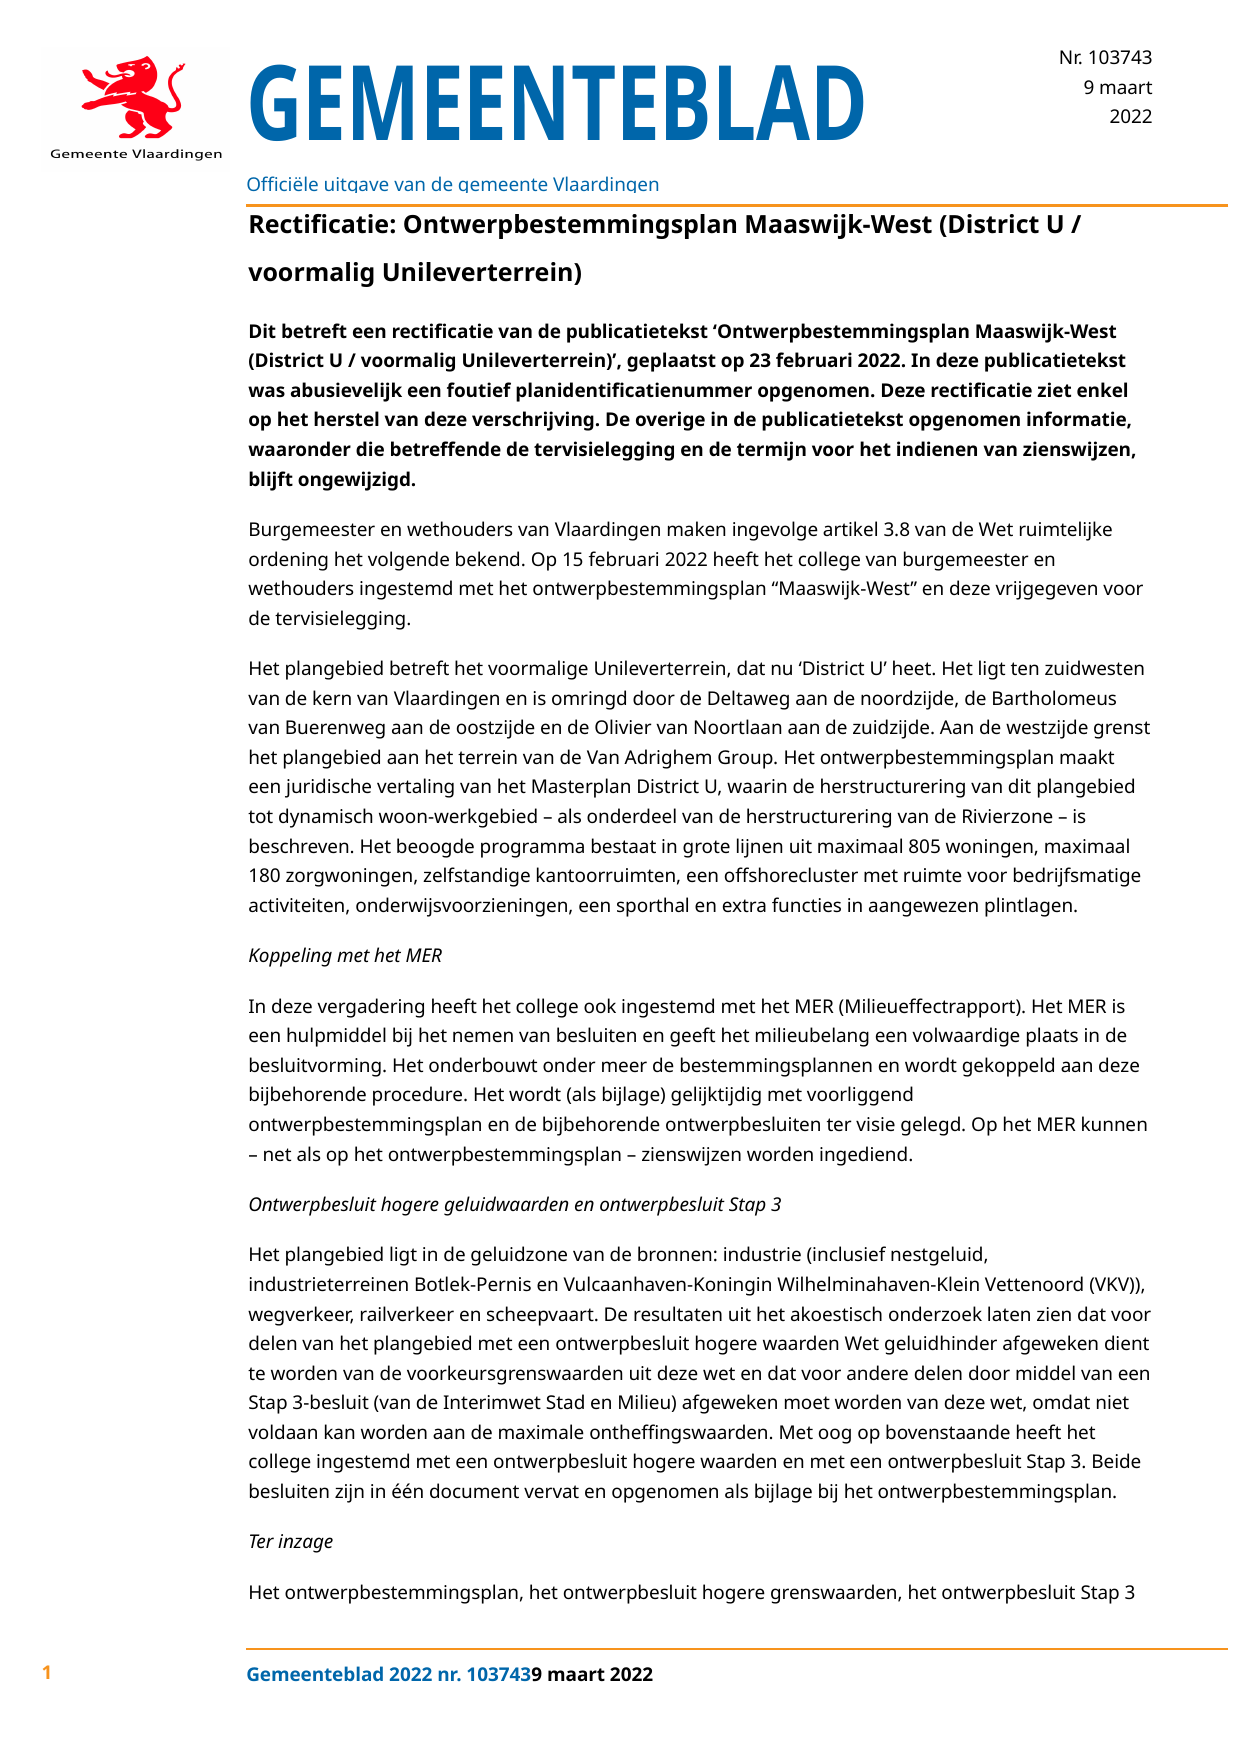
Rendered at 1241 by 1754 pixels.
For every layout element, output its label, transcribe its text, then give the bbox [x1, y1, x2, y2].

text In deze vergadering heeft het college ook ingestemd met het MER (Milieueffectrapport). Het MER is een hulpmiddel bij het nemen van besluiten en geeft het milieubelang een volwaardige plaats in de besluitvorming. Het onderbouwt onder meer de bestemmingsplannen en wordt gekoppeld aan deze bijbehorende procedure. Het wordt (als bijlage) gelijktijdig met voorliggend ontwerpbestemmingsplan en de bijbehorende ontwerpbesluiten ter visie gelegd. Op het MER kunnen – net als op het ontwerpbestemmingsplan – zienswijzen worden ingediend. [248, 993, 1152, 1167]
text Koppeling met het MER [248, 942, 1152, 968]
text Burgemeester en wethouders van Vlaardingen maken ingevolge artikel 3.8 van de Wet ruimtelijke ordening het volgende bekend. Op 15 februari 2022 heeft het college van burgemeester en wethouders ingestemd met het ontwerpbestemmingsplan “Maaswijk-West” en deze vrijgegeven voor de tervisielegging. [248, 516, 1152, 631]
text Het ontwerpbestemmingsplan, het ontwerpbesluit hogere grenswaarden, het ontwerpbesluit Stap 3 [248, 1579, 1152, 1605]
text Rectificatie: Ontwerpbestemmingsplan Maaswijk-West (District U / voormalig Unileverterrein) [248, 207, 1152, 288]
text Ter inzage [248, 1529, 1152, 1554]
picture [41, 47, 231, 172]
text Het plangebied betreft het voormalige Unileverterrein, dat nu ‘District U’ heet. Het ligt ten zuidwesten van de kern van Vlaardingen en is omringd door de Deltaweg aan de noordzijde, de Bartholomeus van Buerenweg aan de oostzijde en de Olivier van Noortlaan aan de zuidzijde. Aan de westzijde grenst het plangebied aan het terrein van de Van Adrighem Group. Het ontwerpbestemmingsplan maakt een juridische vertaling van het Masterplan District U, waarin de herstructurering van dit plangebied tot dynamisch woon-werkgebied – als onderdeel van de herstructurering van de Rivierzone – is beschreven. Het beoogde programma bestaat in grote lijnen uit maximaal 805 woningen, maximaal 180 zorgwoningen, zelfstandige kantoorruimten, een offshorecluster met ruimte voor bedrijfsmatige activiteiten, onderwijsvoorzieningen, een sporthal en extra functies in aangewezen plintlagen. [248, 655, 1152, 918]
text Dit betreft een rectificatie van de publicatietekst ‘Ontwerpbestemmingsplan Maaswijk-West (District U / voormalig Unileverterrein)’, geplaatst op 23 februari 2022. In deze publicatietekst was abusievelijk een foutief planidentificatienummer opgenomen. Deze rectificatie ziet enkel op het herstel van deze verschrijving. De overige in de publicatietekst opgenomen informatie, waaronder die betreffende de tervisielegging en de termijn voor het indienen van zienswijzen, blijft ongewijzigd. [248, 318, 1152, 492]
text Het plangebied ligt in de geluidzone van de bronnen: industrie (inclusief nestgeluid, industrieterreinen Botlek-Pernis en Vulcaanhaven-Koningin Wilhelminahaven-Klein Vettenoord (VKV)), wegverkeer, railverkeer en scheepvaart. De resultaten uit het akoestisch onderzoek laten zien dat voor delen van het plangebied met een ontwerpbesluit hogere waarden Wet geluidhinder afgeweken dient te worden van de voorkeursgrenswaarden uit deze wet en dat voor andere delen door middel van een Stap 3-besluit (van de Interimwet Stad en Milieu) afgeweken moet worden van deze wet, omdat niet voldaan kan worden aan de maximale ontheffingswaarden. Met oog op bovenstaande heeft het college ingestemd met een ontwerpbesluit hogere waarden en met een ontwerpbesluit Stap 3. Beide besluiten zijn in één document vervat en opgenomen als bijlage bij het ontwerpbestemmingsplan. [248, 1242, 1152, 1504]
text Ontwerpbesluit hogere geluidwaarden en ontwerpbesluit Stap 3 [248, 1191, 1152, 1217]
